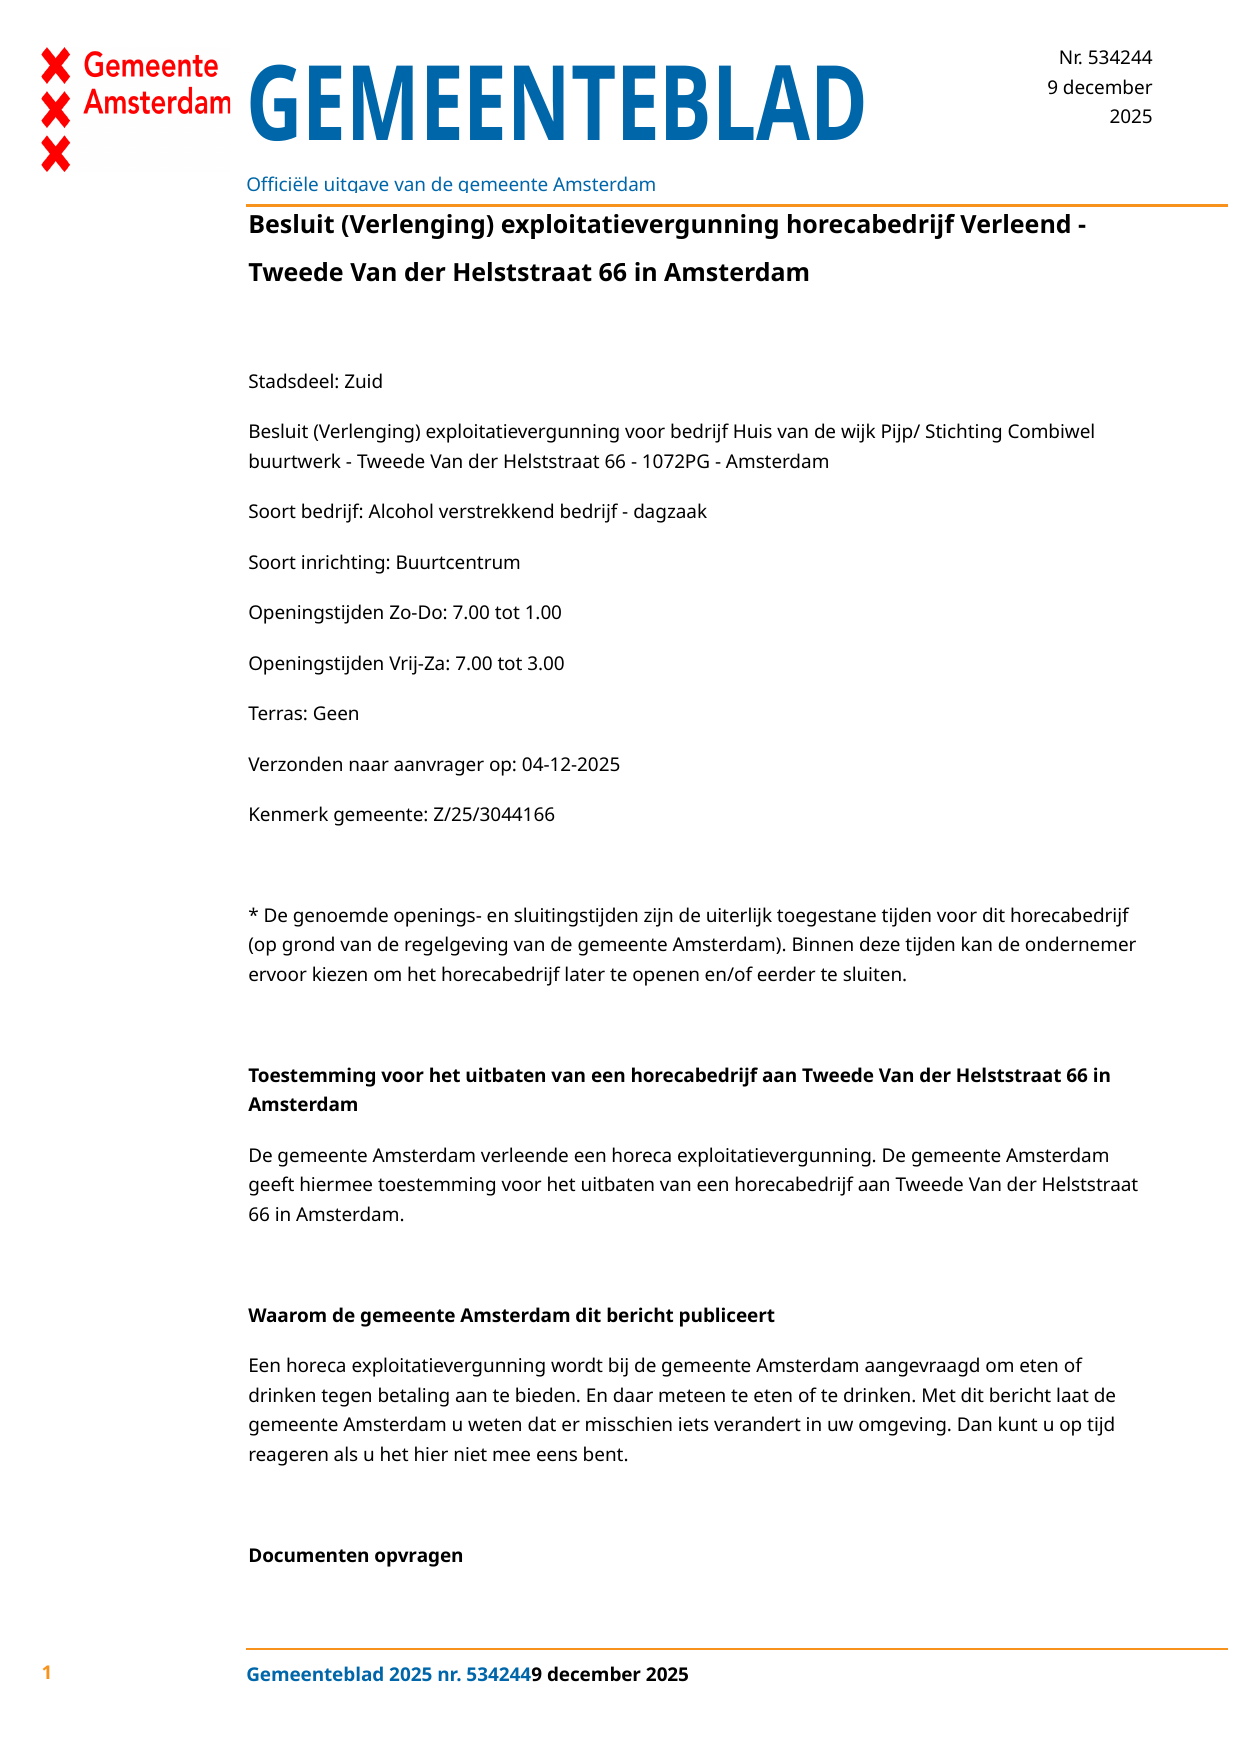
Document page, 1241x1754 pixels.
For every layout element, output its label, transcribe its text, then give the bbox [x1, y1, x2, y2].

text Toestemming voor het uitbaten van een horecabedrijf aan Tweede Van der Helststraat 66 in Amsterdam [248, 1062, 1152, 1117]
text Kenmerk gemeente: Z/25/3044166 [248, 801, 1152, 827]
text Documenten opvragen [248, 1542, 1152, 1568]
text Openingstijden Zo-Do: 7.00 tot 1.00 [248, 599, 1152, 625]
text Waarom de gemeente Amsterdam dit bericht publiceert [248, 1302, 1152, 1328]
text Openingstijden Vrij-Za: 7.00 tot 3.00 [248, 650, 1152, 676]
text Een horeca exploitatievergunning wordt bij de gemeente Amsterdam aangevraagd om eten of drinken tegen betaling aan te bieden. En daar meteen te eten of te drinken. Met dit bericht laat de gemeente Amsterdam u weten dat er misschien iets verandert in uw omgeving. Dan kunt u op tijd reageren als u het hier niet mee eens bent. [248, 1352, 1152, 1467]
text Besluit (Verlenging) exploitatievergunning voor bedrijf Huis van de wijk Pijp/ Stichting Combiwel buurtwerk - Tweede Van der Helststraat 66 - 1072PG - Amsterdam [248, 419, 1152, 474]
text De gemeente Amsterdam verleende een horeca exploitatievergunning. De gemeente Amsterdam geeft hiermee toestemming voor het uitbaten van een horecabedrijf aan Tweede Van der Helststraat 66 in Amsterdam. [248, 1142, 1152, 1227]
text * De genoemde openings- en sluitingstijden zijn de uiterlijk toegestane tijden voor dit horecabedrijf (op grond van de regelgeving van de gemeente Amsterdam). Binnen deze tijden kan de ondernemer ervoor kiezen om het horecabedrijf later te openen en/of eerder te sluiten. [248, 902, 1152, 987]
text Terras: Geen [248, 700, 1152, 726]
text Soort bedrijf: Alcohol verstrekkend bedrijf - dagzaak [248, 499, 1152, 524]
text Soort inrichting: Buurtcentrum [248, 549, 1152, 575]
text Verzonden naar aanvrager op: 04-12-2025 [248, 751, 1152, 777]
text Besluit (Verlenging) exploitatievergunning horecabedrijf Verleend - Tweede Van der Helststraat 66 in Amsterdam [248, 207, 1152, 288]
picture [41, 47, 231, 172]
text Stadsdeel: Zuid [248, 368, 1152, 394]
